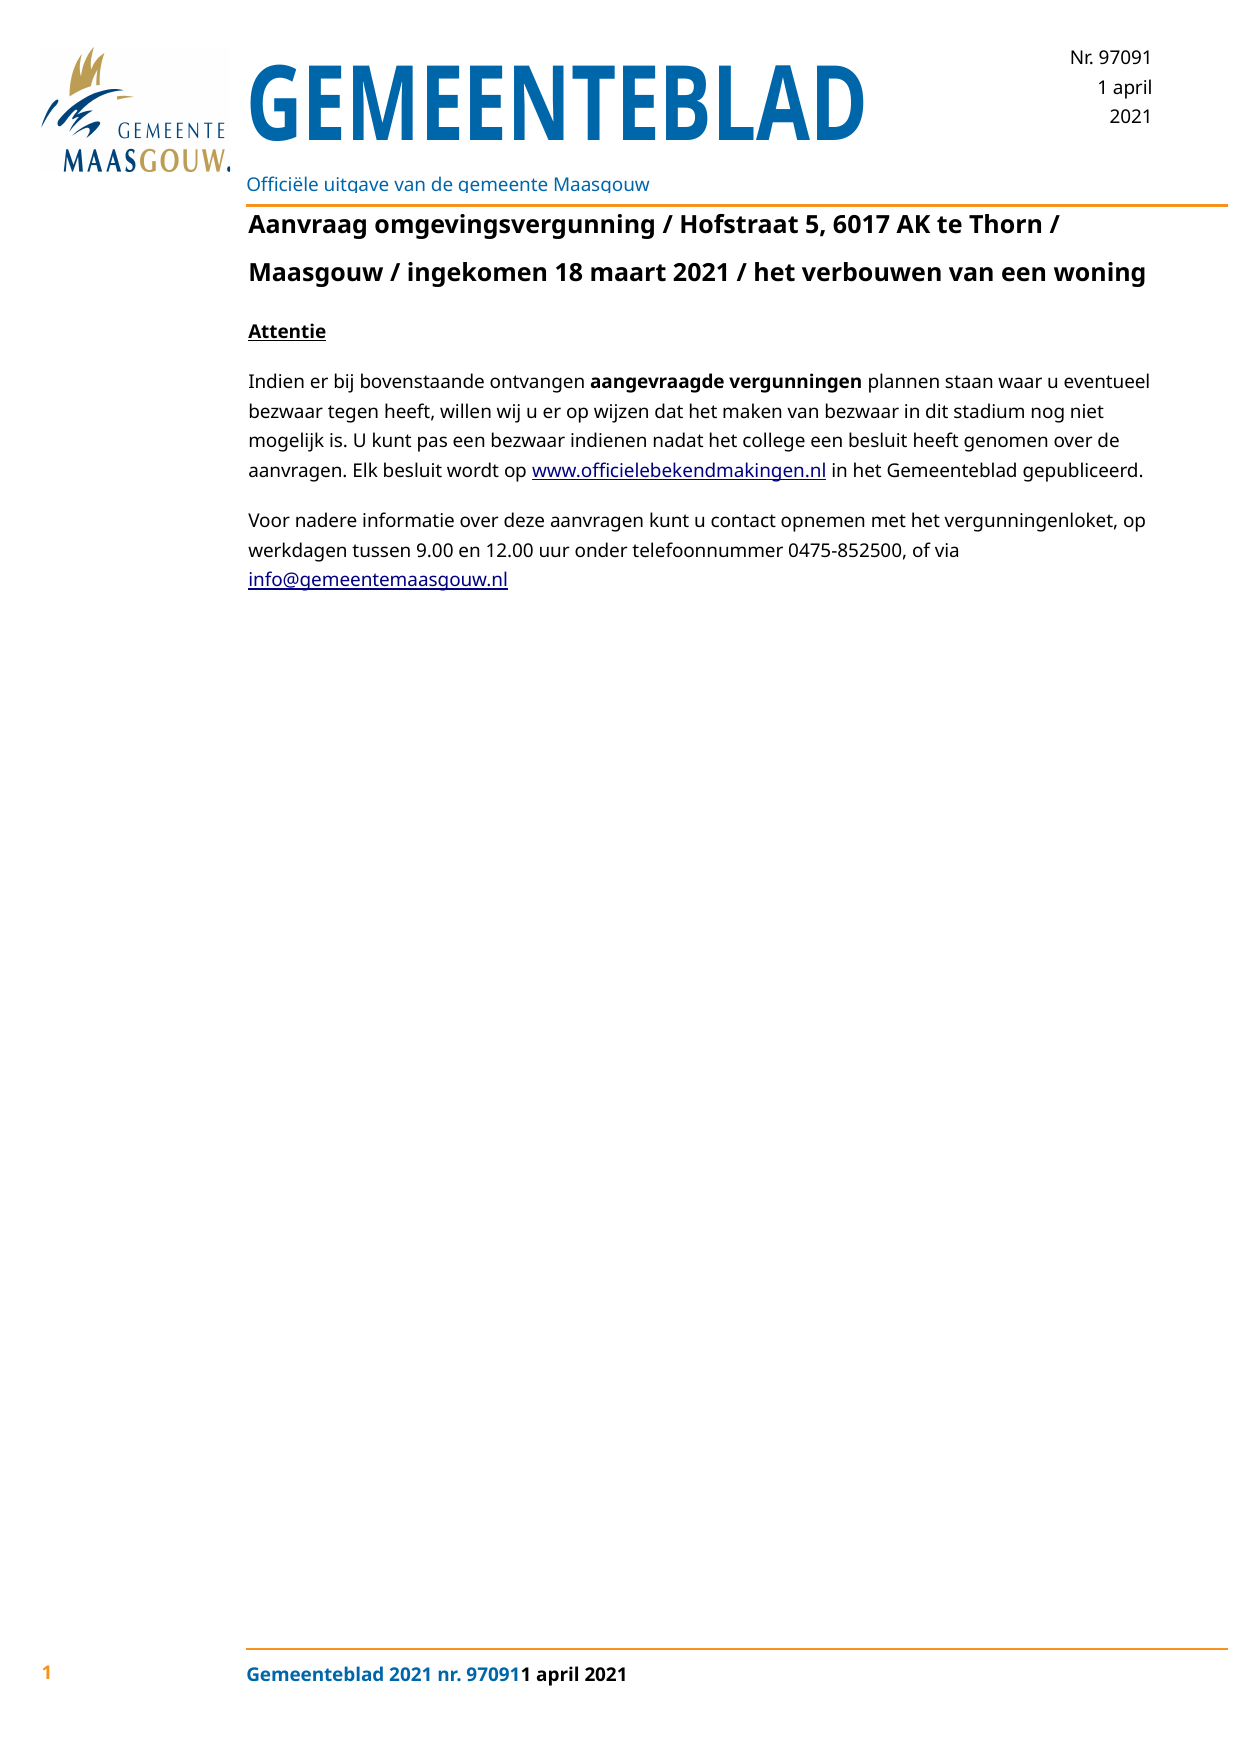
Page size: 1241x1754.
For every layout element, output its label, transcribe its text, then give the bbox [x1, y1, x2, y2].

text Voor nadere informatie over deze aanvragen kunt u contact opnemen met het vergunningenloket, op werkdagen tussen 9.00 en 12.00 uur onder telefoonnummer 0475-852500, of via info@gemeentemaasgouw.nl [248, 507, 1152, 592]
text Attentie [248, 318, 1152, 344]
picture [41, 47, 231, 172]
text Indien er bij bovenstaande ontvangen aangevraagde vergunningen plannen staan waar u eventueel bezwaar tegen heeft, willen wij u er op wijzen dat het maken van bezwaar in dit stadium nog niet mogelijk is. U kunt pas een bezwaar indienen nadat het college een besluit heeft genomen over de aanvragen. Elk besluit wordt op www.officielebekendmakingen.nl in het Gemeenteblad gepubliceerd. [248, 368, 1152, 483]
text Aanvraag omgevingsvergunning / Hofstraat 5, 6017 AK te Thorn / Maasgouw / ingekomen 18 maart 2021 / het verbouwen van een woning [248, 207, 1152, 288]
